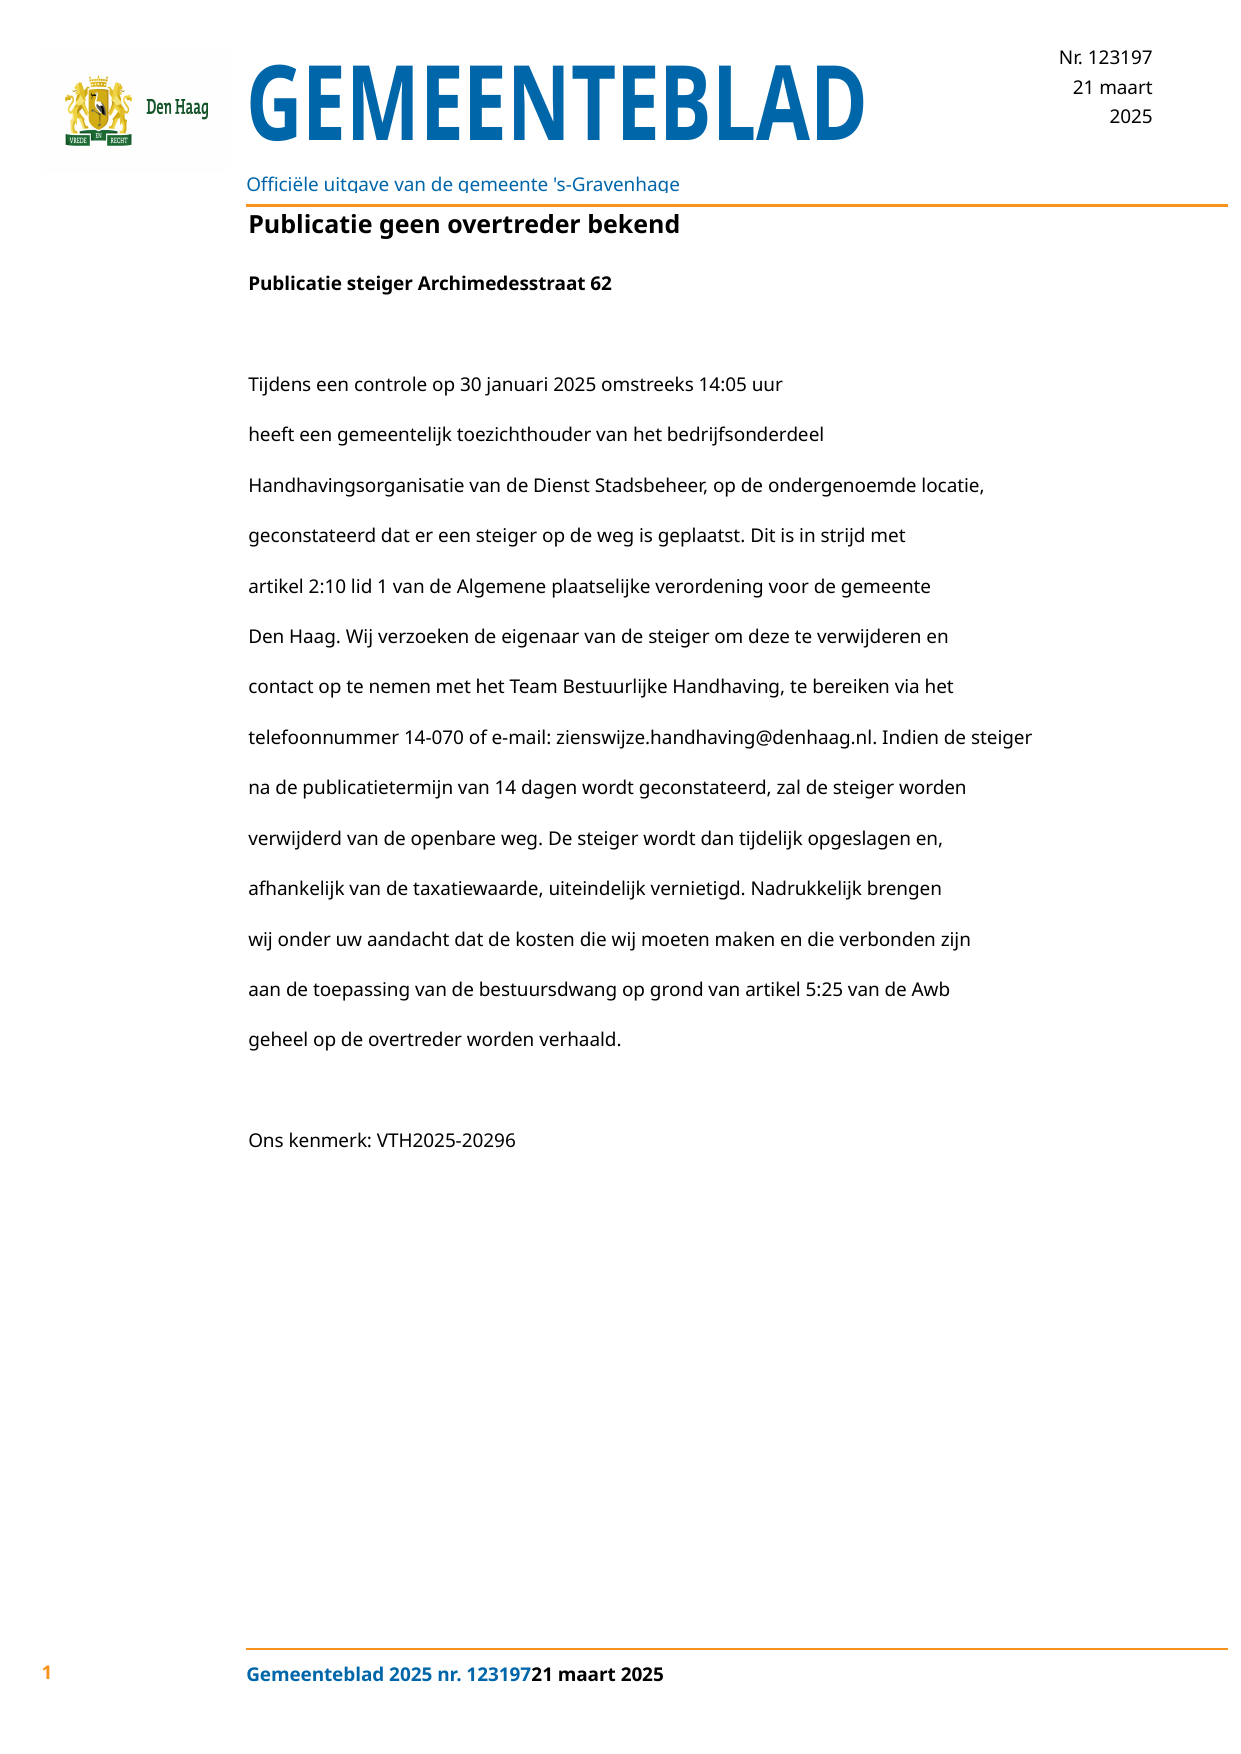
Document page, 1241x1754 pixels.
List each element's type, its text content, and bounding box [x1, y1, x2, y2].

text Publicatie geen overtreder bekend [248, 207, 1152, 241]
text aan de toepassing van de bestuursdwang op grond van artikel 5:25 van de Awb [248, 976, 1152, 1002]
text na de publicatietermijn van 14 dagen wordt geconstateerd, zal de steiger worden [248, 774, 1152, 800]
text contact op te nemen met het Team Bestuurlijke Handhaving, te bereiken via het [248, 674, 1152, 699]
text telefoonnummer 14-070 of e-mail: zienswijze.handhaving@denhaag.nl. Indien de steiger [248, 724, 1152, 750]
text geconstateerd dat er een steiger op de weg is geplaatst. Dit is in strijd met [248, 522, 1152, 548]
text wij onder uw aandacht dat de kosten die wij moeten maken en die verbonden zijn [248, 926, 1152, 951]
text Handhavingsorganisatie van de Dienst Stadsbeheer, op de ondergenoemde locatie, [248, 472, 1152, 498]
text Den Haag. Wij verzoeken de eigenaar van de steiger om deze te verwijderen en [248, 623, 1152, 649]
text verwijderd van de openbare weg. De steiger wordt dan tijdelijk opgeslagen en, [248, 825, 1152, 851]
text Publicatie steiger Archimedesstraat 62 [248, 270, 1152, 296]
text artikel 2:10 lid 1 van de Algemene plaatselijke verordening voor de gemeente [248, 573, 1152, 598]
text Tijdens een controle op 30 januari 2025 omstreeks 14:05 uur [248, 371, 1152, 397]
text afhankelijk van de taxatiewaarde, uiteindelijk vernietigd. Nadrukkelijk brengen [248, 875, 1152, 901]
text heeft een gemeentelijk toezichthouder van het bedrijfsonderdeel [248, 422, 1152, 447]
text geheel op de overtreder worden verhaald. [248, 1027, 1152, 1052]
text Ons kenmerk: VTH2025-20296 [248, 1127, 1152, 1153]
picture [41, 47, 231, 172]
